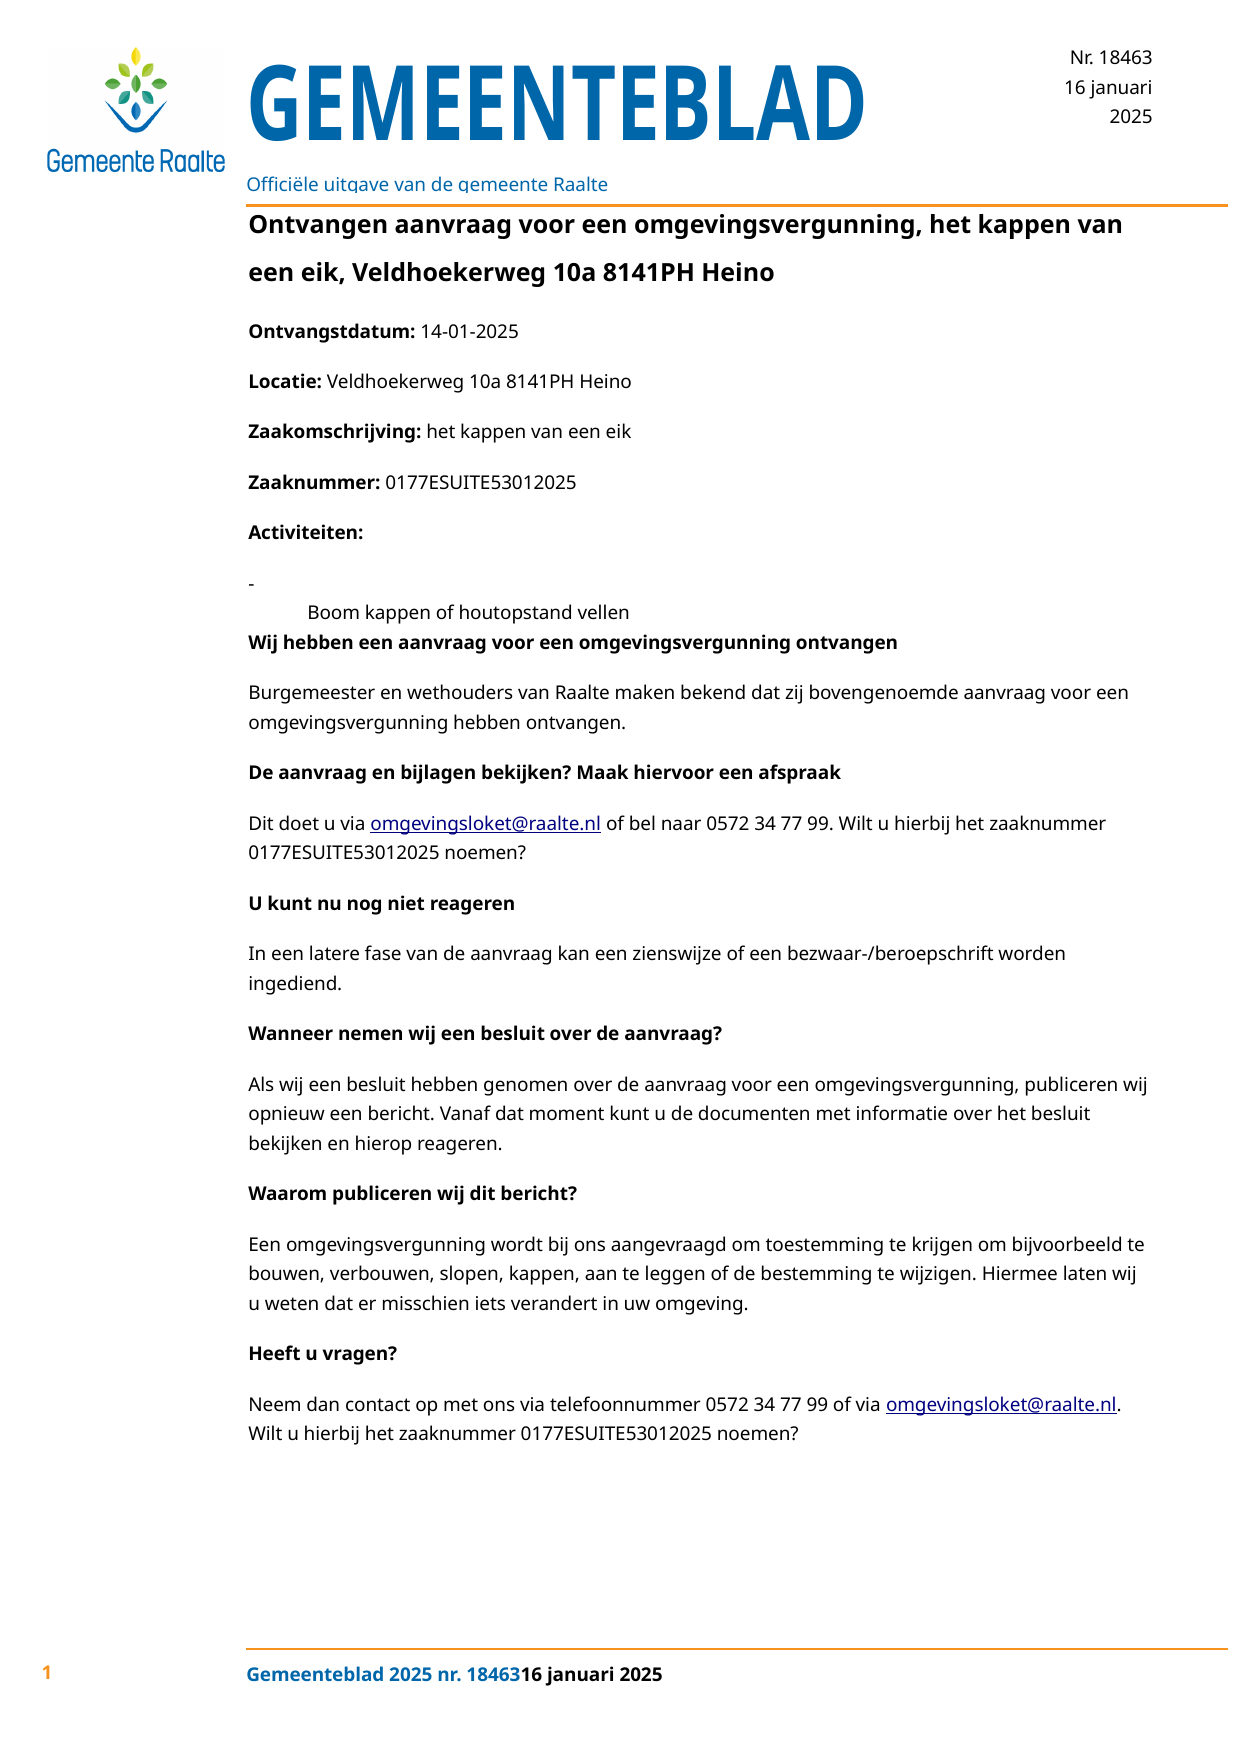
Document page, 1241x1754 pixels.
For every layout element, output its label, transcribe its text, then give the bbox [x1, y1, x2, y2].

text Locatie: Veldhoekerweg 10a 8141PH Heino [248, 368, 1152, 394]
text Zaakomschrijving: het kappen van een eik [248, 419, 1152, 444]
text Burgemeester en wethouders van Raalte maken bekend dat zij bovengenoemde aanvraag voor een omgevingsvergunning hebben ontvangen. [248, 679, 1152, 735]
text Zaaknummer: 0177ESUITE53012025 [248, 469, 1152, 495]
text Waarom publiceren wij dit bericht? [248, 1180, 1152, 1206]
text De aanvraag en bijlagen bekijken? Maak hiervoor een afspraak [248, 759, 1152, 785]
text Ontvangstdatum: 14-01-2025 [248, 318, 1152, 344]
text Ontvangen aanvraag voor een omgevingsvergunning, het kappen van een eik, Veldhoekerweg 10a 8141PH Heino [248, 207, 1152, 288]
text Wij hebben een aanvraag voor een omgevingsvergunning ontvangen [248, 629, 1152, 655]
text U kunt nu nog niet reageren [248, 890, 1152, 916]
text Als wij een besluit hebben genomen over de aanvraag voor een omgevingsvergunning, publiceren wij opnieuw een bericht. Vanaf dat moment kunt u de documenten met informatie over het besluit bekijken en hierop reageren. [248, 1071, 1152, 1156]
text Wanneer nemen wij een besluit over de aanvraag? [248, 1020, 1152, 1046]
text Activiteiten: [248, 519, 1152, 545]
text Een omgevingsvergunning wordt bij ons aangevraagd om toestemming te krijgen om bijvoorbeeld te bouwen, verbouwen, slopen, kappen, aan te leggen of de bestemming te wijzigen. Hiermee laten wij u weten dat er misschien iets verandert in uw omgeving. [248, 1231, 1152, 1316]
picture [41, 47, 231, 172]
list Boom kappen of houtopstand vellen [248, 599, 1152, 625]
text Heeft u vragen? [248, 1340, 1152, 1366]
text Neem dan contact op met ons via telefoonnummer 0572 34 77 99 of via omgevingsloket@raalte.nl. Wilt u hierbij het zaaknummer 0177ESUITE53012025 noemen? [248, 1391, 1152, 1446]
text Dit doet u via omgevingsloket@raalte.nl of bel naar 0572 34 77 99. Wilt u hierbij het zaaknummer 0177ESUITE53012025 noemen? [248, 810, 1152, 865]
text In een latere fase van de aanvraag kan een zienswijze of een bezwaar-/beroepschrift worden ingediend. [248, 940, 1152, 996]
